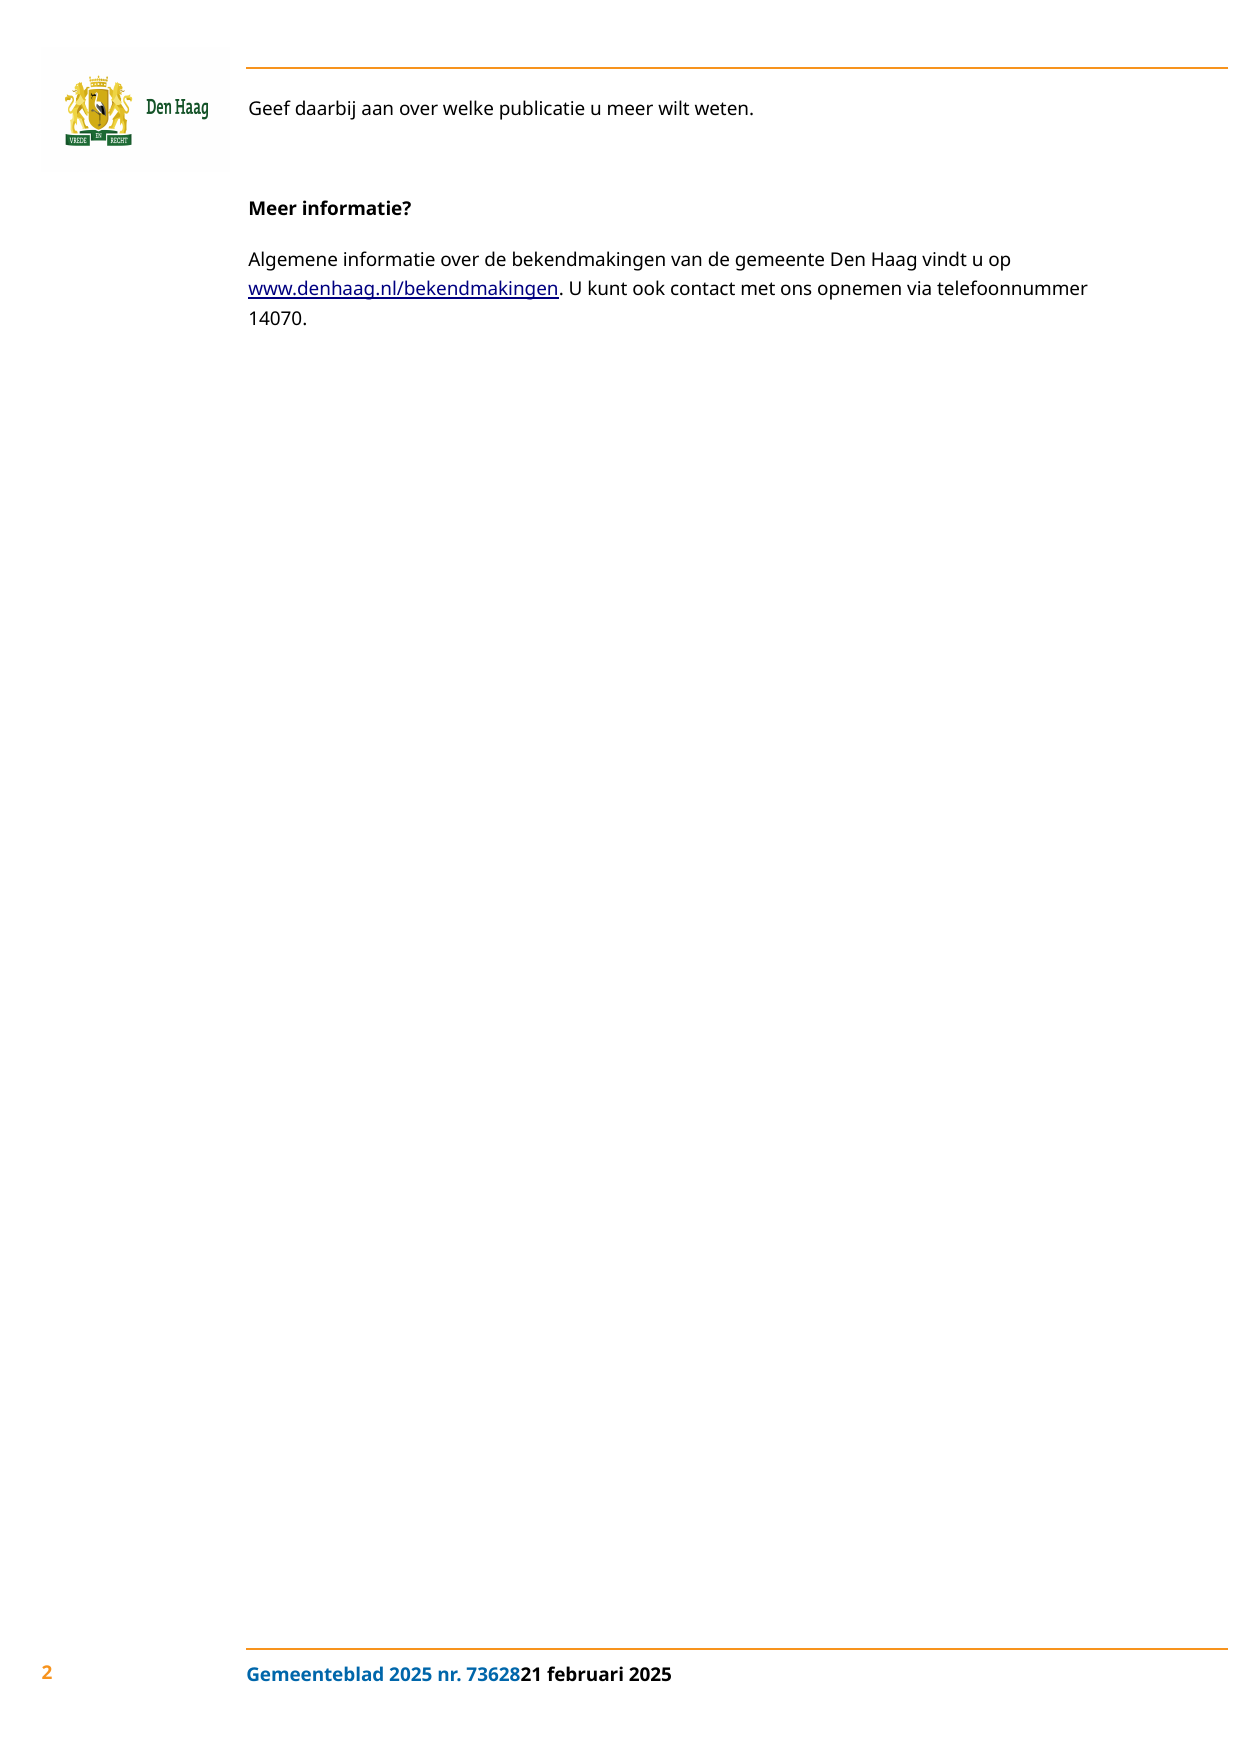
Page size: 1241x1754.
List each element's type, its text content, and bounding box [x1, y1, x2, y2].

text Geef daarbij aan over welke publicatie u meer wilt weten. [248, 95, 1152, 121]
text Meer informatie? [248, 196, 1152, 221]
text Algemene informatie over de bekendmakingen van de gemeente Den Haag vindt u op www.denhaag.nl/bekendmakingen. U kunt ook contact met ons opnemen via telefoonnummer 14070. [248, 246, 1152, 331]
picture [41, 47, 231, 172]
